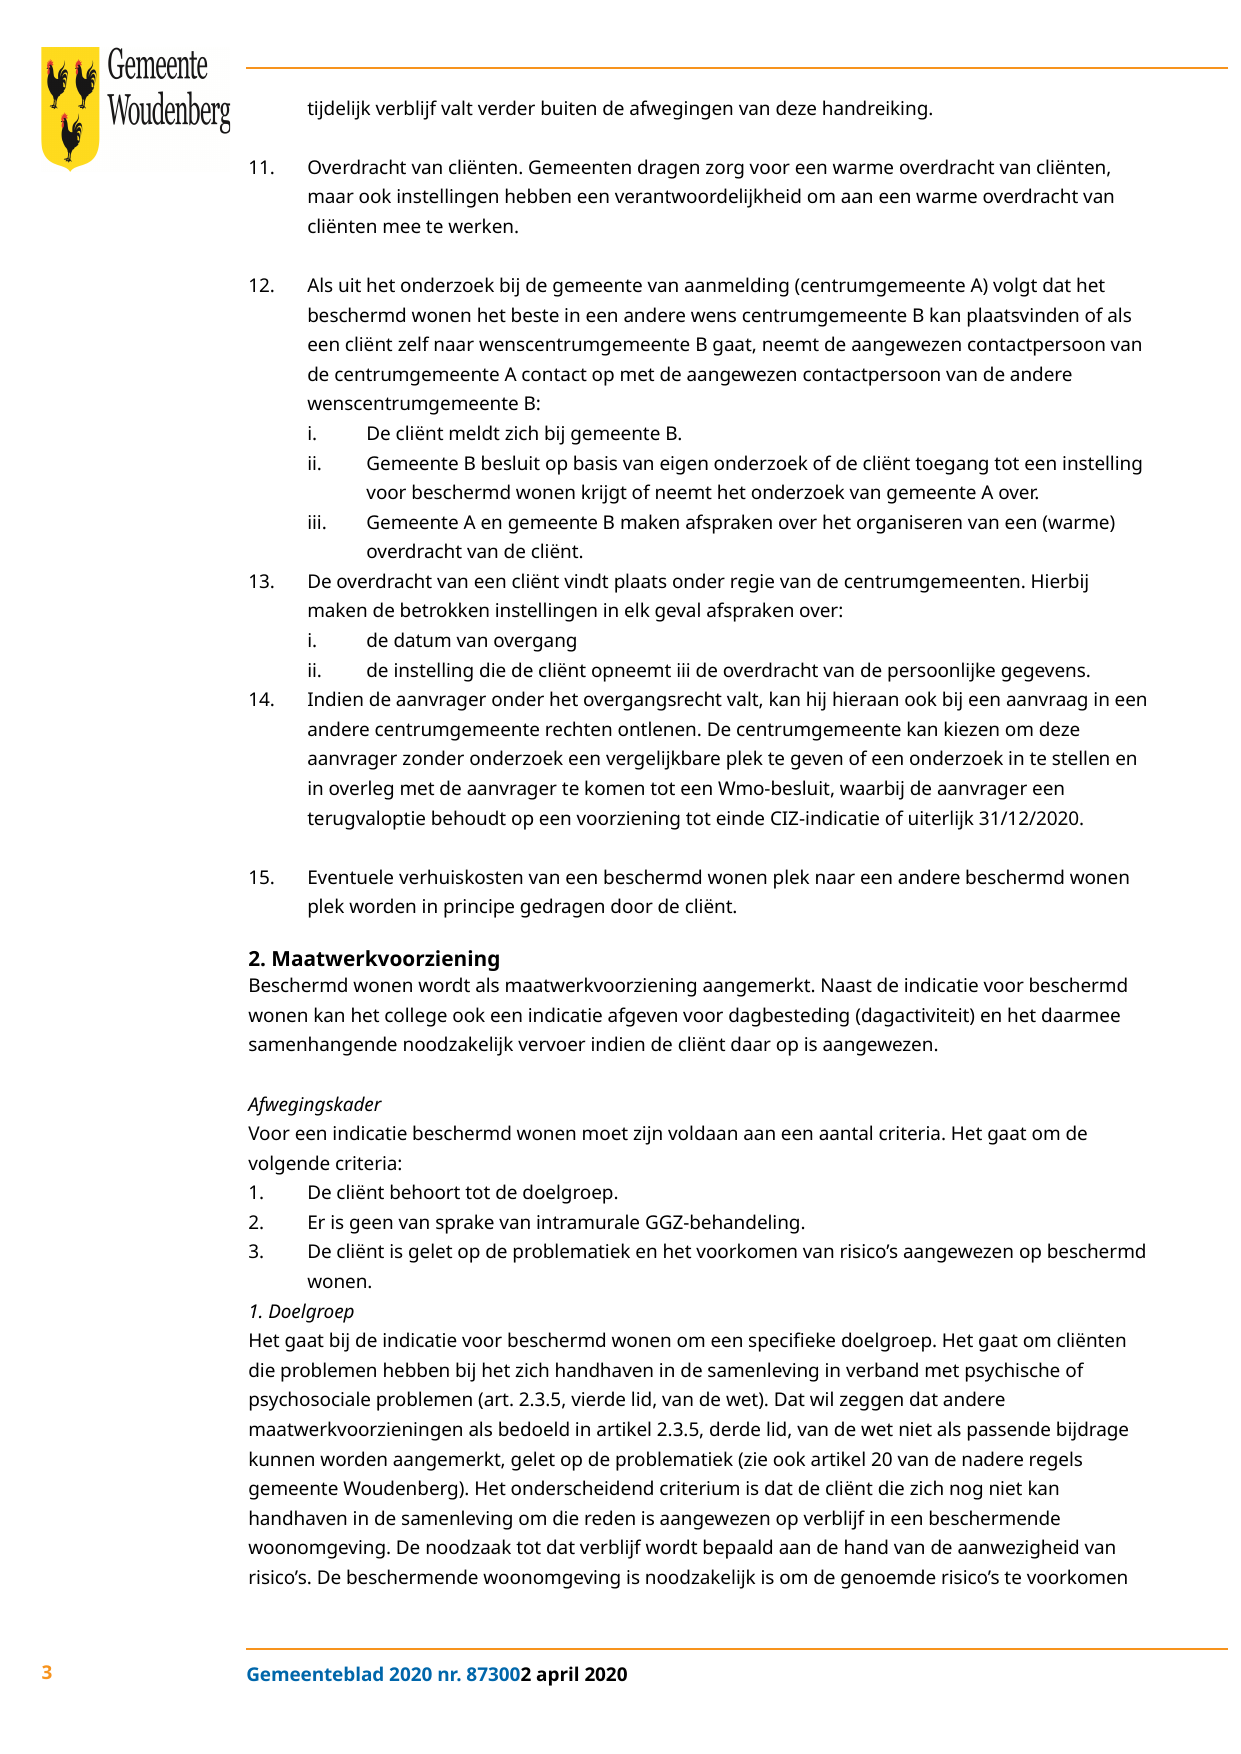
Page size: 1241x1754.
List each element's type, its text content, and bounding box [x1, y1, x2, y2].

list De cliënt is gelet op de problematiek en het voorkomen van risico’s aangewezen op beschermd wonen. [248, 1239, 1152, 1294]
picture [41, 47, 231, 172]
list De cliënt behoort tot de doelgroep. [248, 1179, 1152, 1205]
text Beschermd wonen wordt als maatwerkvoorziening aangemerkt. Naast de indicatie voor beschermd wonen kan het college ook een indicatie afgeven voor dagbesteding (dagactiviteit) en het daarmee samenhangende noodzakelijk vervoer indien de cliënt daar op is aangewezen. [248, 972, 1152, 1057]
list de datum van overgang [307, 627, 1152, 653]
list Overdracht van cliënten. Gemeenten dragen zorg voor een warme overdracht van cliënten, maar ook instellingen hebben een verantwoordelijkheid om aan een warme overdracht van cliënten mee te werken. [248, 154, 1152, 239]
list Indien de aanvrager onder het overgangsrecht valt, kan hij hieraan ook bij een aanvraag in een andere centrumgemeente rechten ontlenen. De centrumgemeente kan kiezen om deze aanvrager zonder onderzoek een vergelijkbare plek te geven of een onderzoek in te stellen en in overleg met de aanvrager te komen tot een Wmo-besluit, waarbij de aanvrager een terugvaloptie behoudt op een voorziening tot einde CIZ-indicatie of uiterlijk 31/12/2020. [248, 686, 1152, 831]
text 2. Maatwerkvoorziening [248, 944, 1152, 972]
list Als uit het onderzoek bij de gemeente van aanmelding (centrumgemeente A) volgt dat het beschermd wonen het beste in een andere wens centrumgemeente B kan plaatsvinden of als een cliënt zelf naar wenscentrumgemeente B gaat, neemt de aangewezen contactpersoon van de centrumgemeente A contact op met de aangewezen contactpersoon van de andere wenscentrumgemeente B: [248, 272, 1152, 416]
list De cliënt meldt zich bij gemeente B. [307, 420, 1152, 446]
list De overdracht van een cliënt vindt plaats onder regie van de centrumgemeenten. Hierbij maken de betrokken instellingen in elk geval afspraken over: [248, 568, 1152, 623]
list Gemeente A en gemeente B maken afspraken over het organiseren van een (warme) overdracht van de cliënt. [307, 509, 1152, 564]
text Voor een indicatie beschermd wonen moet zijn voldaan aan een aantal criteria. Het gaat om de volgende criteria: [248, 1120, 1152, 1176]
list tijdelijk verblijf valt verder buiten de afwegingen van deze handreiking. [248, 95, 1152, 121]
list de instelling die de cliënt opneemt iii de overdracht van de persoonlijke gegevens. [307, 657, 1152, 683]
list Eventuele verhuiskosten van een beschermd wonen plek naar een andere beschermd wonen plek worden in principe gedragen door de cliënt. [248, 864, 1152, 919]
list Gemeente B besluit op basis van eigen onderzoek of de cliënt toegang tot een instelling voor beschermd wonen krijgt of neemt het onderzoek van gemeente A over. [307, 450, 1152, 505]
list Er is geen van sprake van intramurale GGZ-behandeling. [248, 1209, 1152, 1235]
text Afwegingskader [248, 1091, 1152, 1116]
text 1. Doelgroep [248, 1298, 1152, 1323]
text Het gaat bij de indicatie voor beschermd wonen om een specifieke doelgroep. Het gaat om cliënten die problemen hebben bij het zich handhaven in de samenleving in verband met psychische of psychosociale problemen (art. 2.3.5, vierde lid, van de wet). Dat wil zeggen dat andere maatwerkvoorzieningen als bedoeld in artikel 2.3.5, derde lid, van de wet niet als passende bijdrage kunnen worden aangemerkt, gelet op de problematiek (zie ook artikel 20 van de nadere regels gemeente Woudenberg). Het onderscheidend criterium is dat de cliënt die zich nog niet kan handhaven in de samenleving om die reden is aangewezen op verblijf in een beschermende woonomgeving. De noodzaak tot dat verblijf wordt bepaald aan de hand van de aanwezigheid van risico’s. De beschermende woonomgeving is noodzakelijk is om de genoemde risico’s te voorkomen [248, 1327, 1152, 1590]
